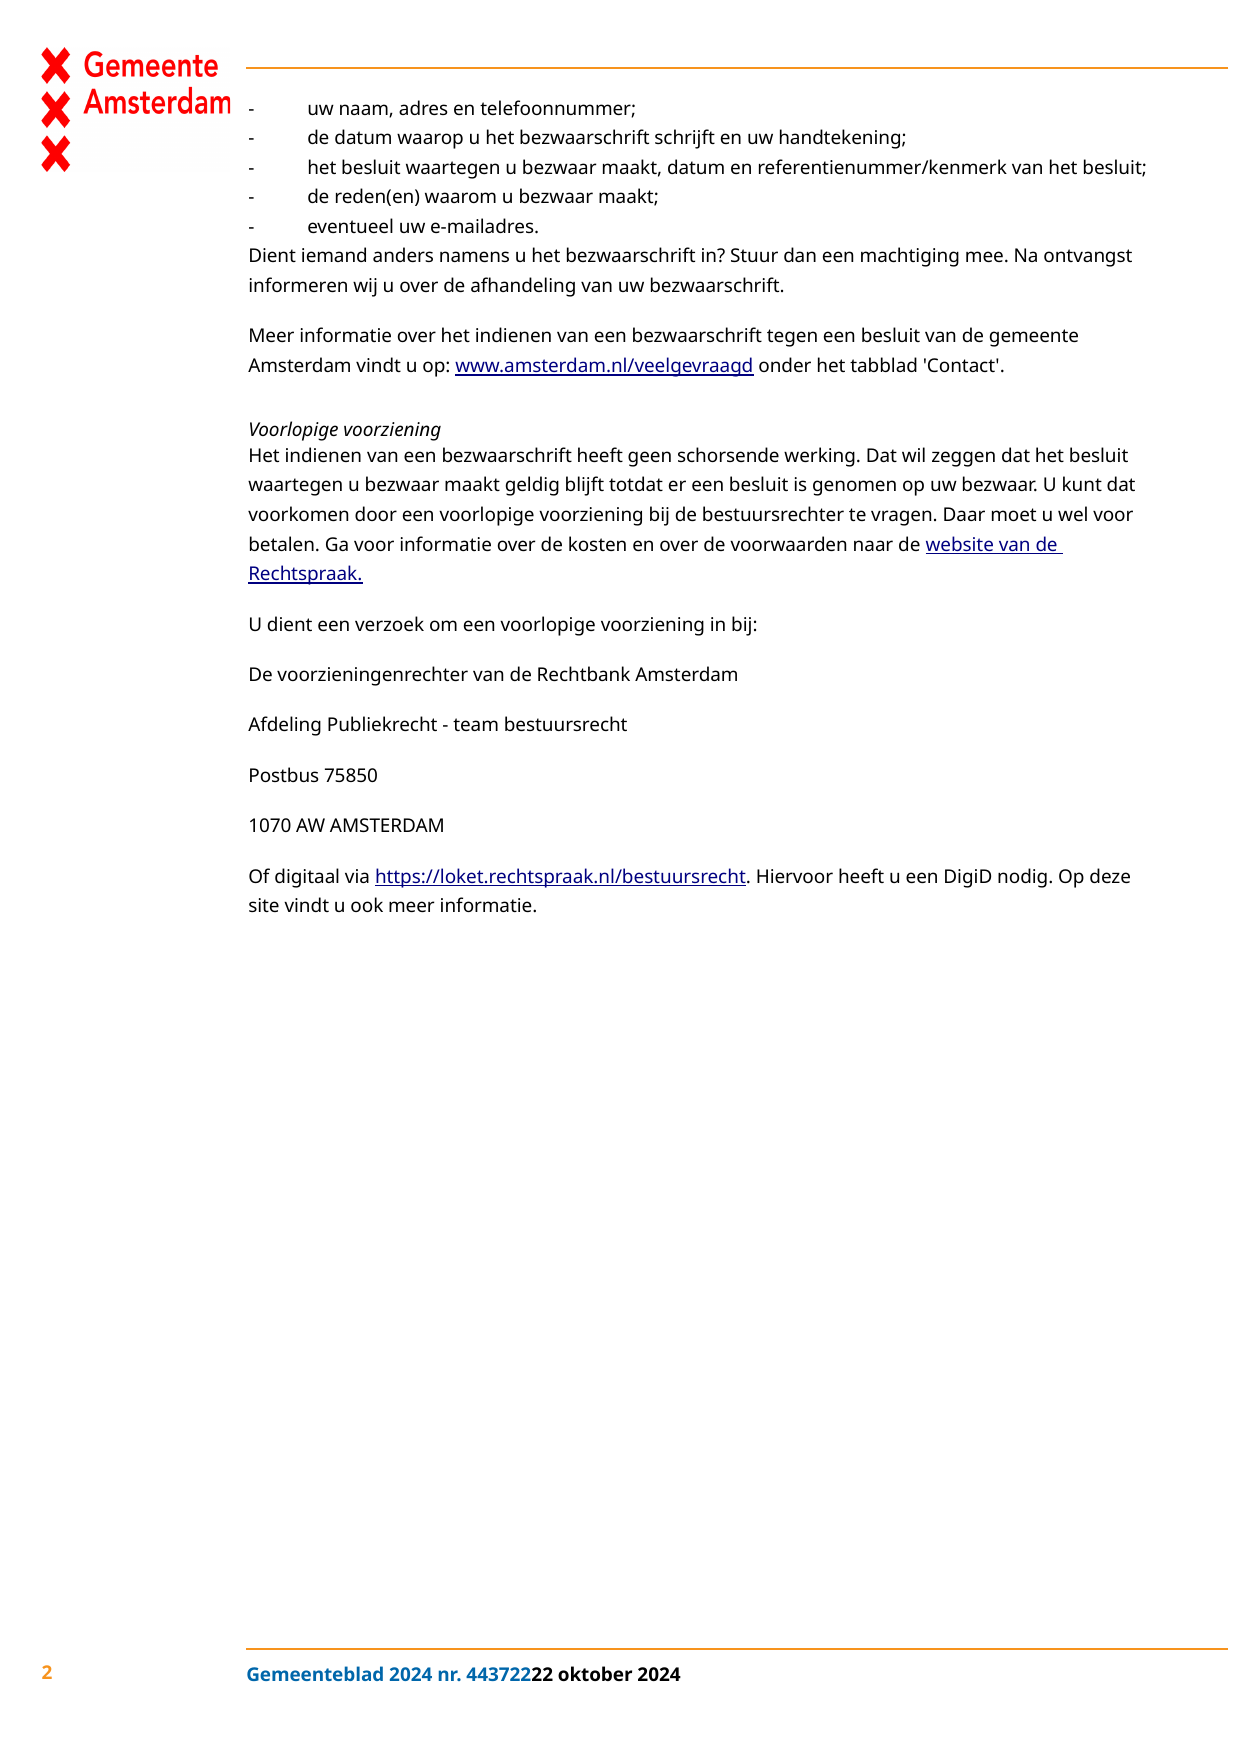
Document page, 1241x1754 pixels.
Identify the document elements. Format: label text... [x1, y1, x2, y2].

text Dient iemand anders namens u het bezwaarschrift in? Stuur dan een machtiging mee. Na ontvangst informeren wij u over de afhandeling van uw bezwaarschrift. [248, 243, 1152, 298]
text Voorlopige voorziening [248, 416, 1152, 442]
list de reden(en) waarom u bezwaar maakt; [248, 183, 1152, 209]
list uw naam, adres en telefoonnummer; [248, 95, 1152, 121]
text Of digitaal via https://loket.rechtspraak.nl/bestuursrecht. Hiervoor heeft u een DigiD nodig. Op deze site vindt u ook meer informatie. [248, 863, 1152, 918]
text 1070 AW AMSTERDAM [248, 812, 1152, 838]
list de datum waarop u het bezwaarschrift schrijft en uw handtekening; [248, 124, 1152, 150]
text Postbus 75850 [248, 762, 1152, 788]
text De voorzieningenrechter van de Rechtbank Amsterdam [248, 661, 1152, 687]
list eventueel uw e-mailadres. [248, 213, 1152, 239]
text Afdeling Publiekrecht - team bestuursrecht [248, 712, 1152, 737]
list het besluit waartegen u bezwaar maakt, datum en referentienummer/kenmerk van het besluit; [248, 154, 1152, 180]
text Meer informatie over het indienen van een bezwaarschrift tegen een besluit van de gemeente Amsterdam vindt u op: www.amsterdam.nl/veelgevraagd onder het tabblad 'Contact'. [248, 323, 1152, 378]
text U dient een verzoek om een voorlopige voorziening in bij: [248, 611, 1152, 636]
picture [41, 47, 231, 172]
text Het indienen van een bezwaarschrift heeft geen schorsende werking. Dat wil zeggen dat het besluit waartegen u bezwaar maakt geldig blijft totdat er een besluit is genomen op uw bezwaar. U kunt dat voorkomen door een voorlopige voorziening bij de bestuursrechter te vragen. Daar moet u wel voor betalen. Ga voor informatie over de kosten en over de voorwaarden naar de website van de Rechtspraak. [248, 442, 1152, 586]
